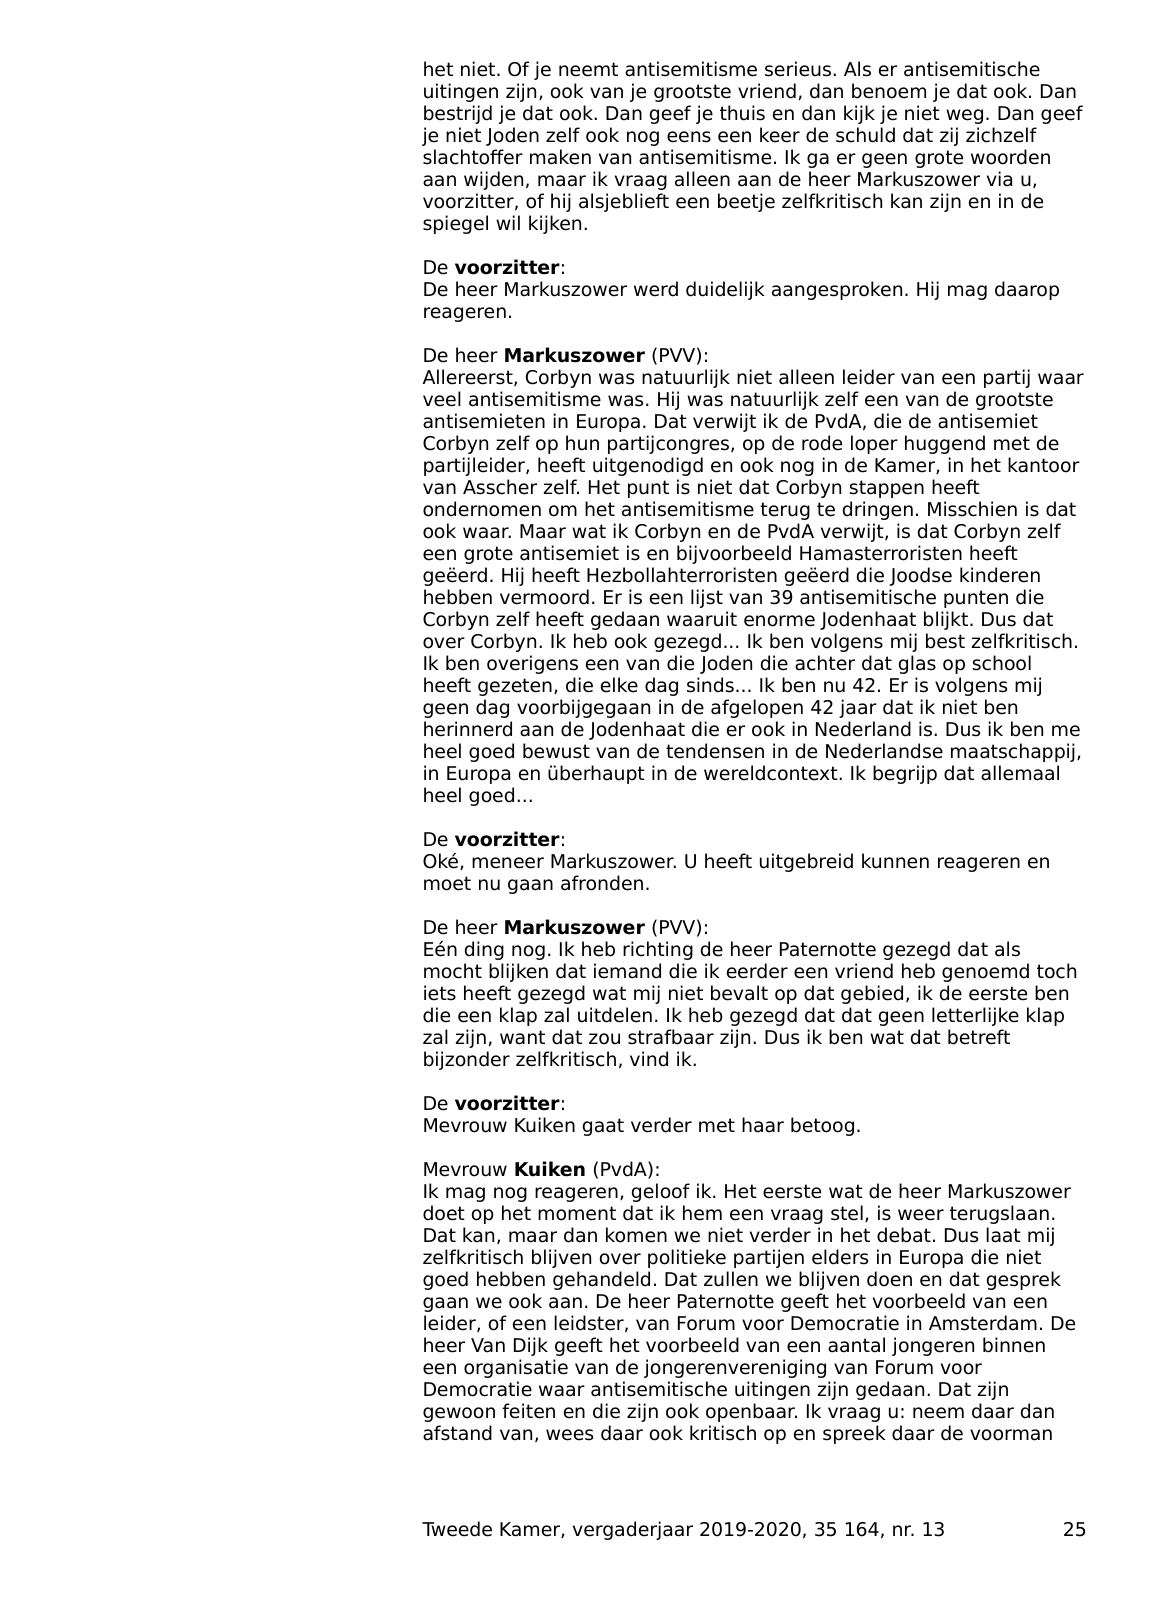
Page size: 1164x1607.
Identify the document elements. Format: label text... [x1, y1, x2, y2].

text De heer Markuszower werd duidelijk aangesproken. Hij mag daarop reageren. [422, 279, 1087, 323]
text De voorzitter: [422, 257, 1087, 279]
text De heer Markuszower (PVV): [422, 917, 1087, 939]
text Allereerst, Corbyn was natuurlijk niet alleen leider van een partij waar veel antisemitisme was. Hij was natuurlijk zelf een van de grootste antisemieten in Europa. Dat verwijt ik de PvdA, die de antisemiet Corbyn zelf op hun partijcongres, op de rode loper huggend met de partijleider, heeft uitgenodigd en ook nog in de Kamer, in het kantoor van Asscher zelf. Het punt is niet dat Corbyn stappen heeft ondernomen om het antisemitisme terug te dringen. Misschien is dat ook waar. Maar wat ik Corbyn en de PvdA verwijt, is dat Corbyn zelf een grote antisemiet is en bijvoorbeeld Hamasterroristen heeft geëerd. Hij heeft Hezbollahterroristen geëerd die Joodse kinderen hebben vermoord. Er is een lijst van 39 antisemitische punten die Corbyn zelf heeft gedaan waaruit enorme Jodenhaat blijkt. Dus dat over Corbyn. Ik heb ook gezegd... Ik ben volgens mij best zelfkritisch. Ik ben overigens een van die Joden die achter dat glas op school heeft gezeten, die elke dag sinds... Ik ben nu 42. Er is volgens mij geen dag voorbijgegaan in de afgelopen 42 jaar dat ik niet ben herinnerd aan de Jodenhaat die er ook in Nederland is. Dus ik ben me heel goed bewust van de tendensen in de Nederlandse maatschappij, in Europa en überhaupt in de wereldcontext. Ik begrijp dat allemaal heel goed... [422, 367, 1087, 807]
text Mevrouw Kuiken gaat verder met haar betoog. [422, 1115, 1087, 1137]
text Ik mag nog reageren, geloof ik. Het eerste wat de heer Markuszower doet op het moment dat ik hem een vraag stel, is weer terugslaan. Dat kan, maar dan komen we niet verder in het debat. Dus laat mij zelfkritisch blijven over politieke partijen elders in Europa die niet goed hebben gehandeld. Dat zullen we blijven doen en dat gesprek gaan we ook aan. De heer Paternotte geeft het voorbeeld van een leider, of een leidster, van Forum voor Democratie in Amsterdam. De heer Van Dijk geeft het voorbeeld van een aantal jongeren binnen een organisatie van de jongerenvereniging van Forum voor Democratie waar antisemitische uitingen zijn gedaan. Dat zijn gewoon feiten en die zijn ook openbaar. Ik vraag u: neem daar dan afstand van, wees daar ook kritisch op en spreek daar de voorman [422, 1181, 1087, 1445]
text Mevrouw Kuiken (PvdA): [422, 1159, 1087, 1181]
text De heer Markuszower (PVV): [422, 345, 1087, 367]
text De voorzitter: [422, 1093, 1087, 1115]
text Eén ding nog. Ik heb richting de heer Paternotte gezegd dat als mocht blijken dat iemand die ik eerder een vriend heb genoemd toch iets heeft gezegd wat mij niet bevalt op dat gebied, ik de eerste ben die een klap zal uitdelen. Ik heb gezegd dat dat geen letterlijke klap zal zijn, want dat zou strafbaar zijn. Dus ik ben wat dat betreft bijzonder zelfkritisch, vind ik. [422, 939, 1087, 1071]
text De voorzitter: [422, 829, 1087, 851]
text het niet. Of je neemt antisemitisme serieus. Als er antisemitische uitingen zijn, ook van je grootste vriend, dan benoem je dat ook. Dan bestrijd je dat ook. Dan geef je thuis en dan kijk je niet weg. Dan geef je niet Joden zelf ook nog eens een keer de schuld dat zij zichzelf slachtoffer maken van antisemitisme. Ik ga er geen grote woorden aan wijden, maar ik vraag alleen aan de heer Markuszower via u, voorzitter, of hij alsjeblieft een beetje zelfkritisch kan zijn en in de spiegel wil kijken. [422, 59, 1087, 235]
text Oké, meneer Markuszower. U heeft uitgebreid kunnen reageren en moet nu gaan afronden. [422, 851, 1087, 895]
